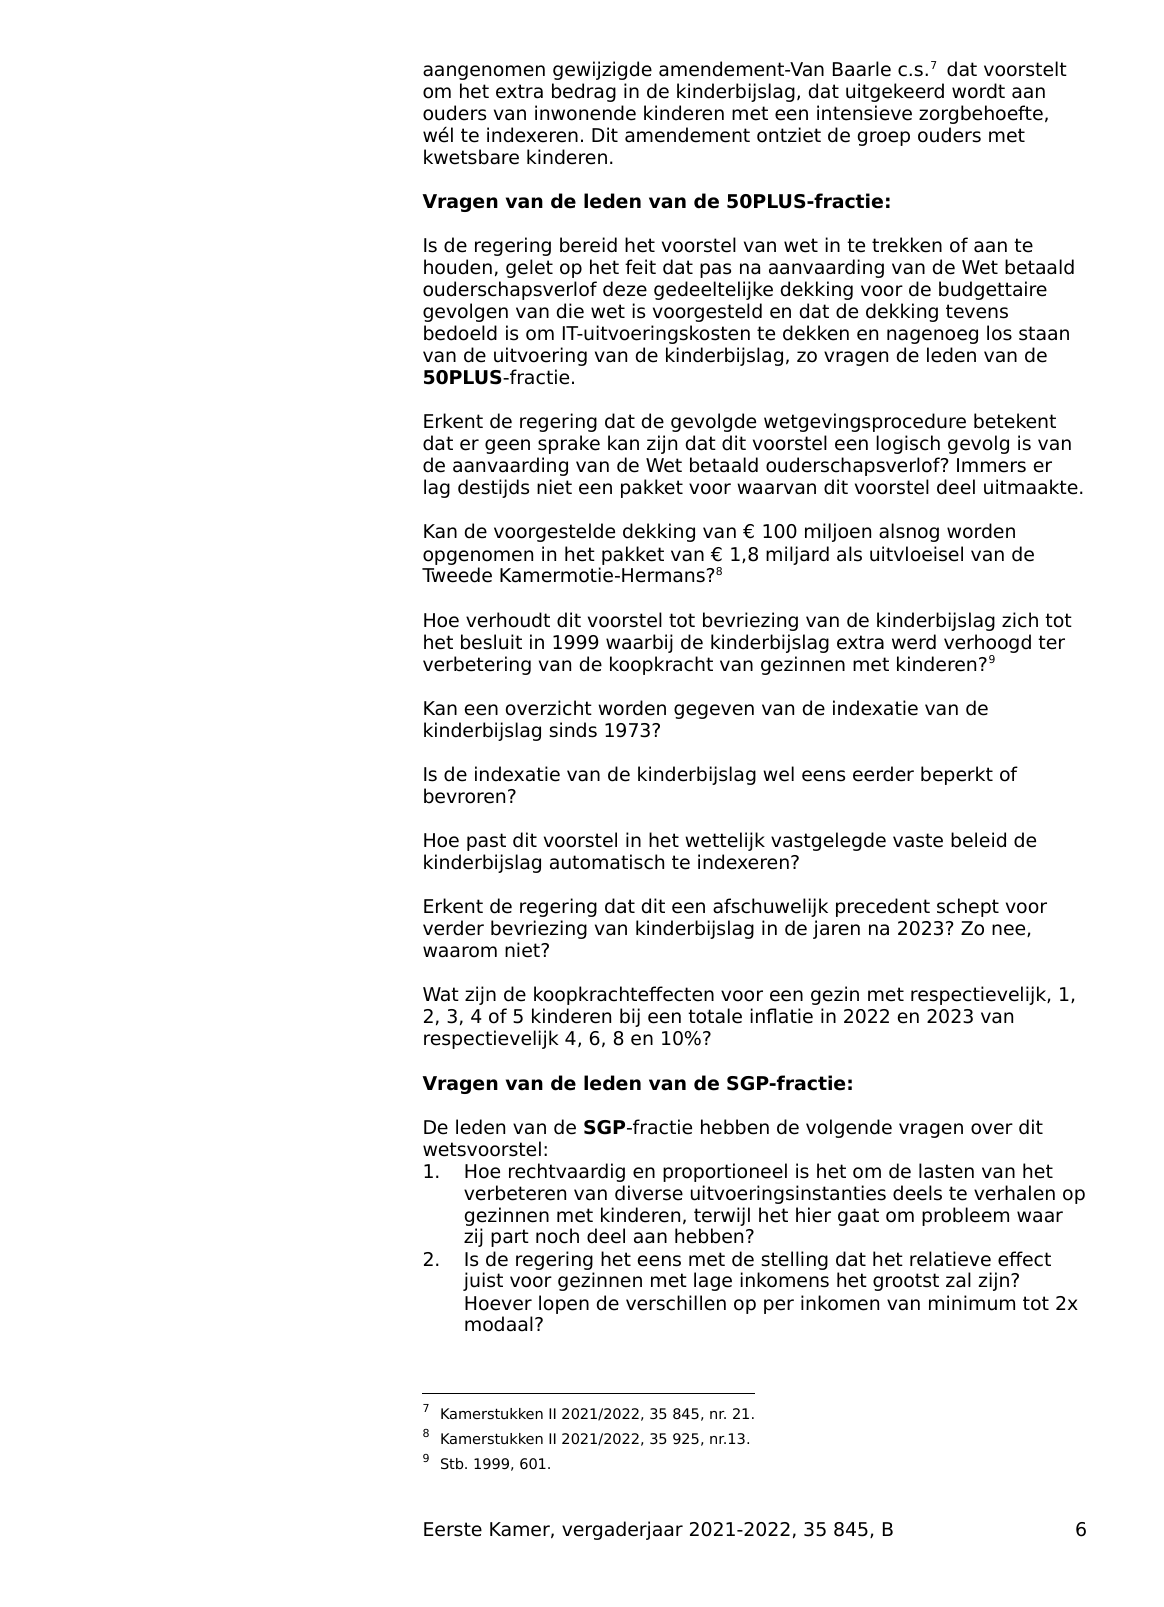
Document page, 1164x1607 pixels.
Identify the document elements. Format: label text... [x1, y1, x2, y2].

text Erkent de regering dat dit een afschuwelijk precedent schept voor verder bevriezing van kinderbijslag in de jaren na 2023? Zo nee, waarom niet? [422, 896, 1087, 962]
text Is de indexatie van de kinderbijslag wel eens eerder beperkt of bevroren? [422, 764, 1087, 808]
text Is de regering bereid het voorstel van wet in te trekken of aan te houden, gelet op het feit dat pas na aanvaarding van de Wet betaald ouderschapsverlof deze gedeeltelijke dekking voor de budgettaire gevolgen van die wet is voorgesteld en dat de dekking tevens bedoeld is om IT-uitvoeringskosten te dekken en nagenoeg los staan van de uitvoering van de kinderbijslag, zo vragen de leden van de 50PLUS-fractie. [422, 235, 1087, 389]
text De leden van de SGP-fractie hebben de volgende vragen over dit wetsvoorstel: [422, 1117, 1087, 1161]
text 1. Hoe rechtvaardig en proportioneel is het om de lasten van het verbeteren van diverse uitvoeringsinstanties deels te verhalen op gezinnen met kinderen, terwijl het hier gaat om probleem waar zij part noch deel aan hebben? [422, 1161, 1087, 1248]
text 2. Is de regering het eens met de stelling dat het relatieve effect juist voor gezinnen met lage inkomens het grootst zal zijn? Hoever lopen de verschillen op per inkomen van minimum tot 2x modaal? [422, 1248, 1087, 1336]
subtitle Vragen van de leden van de 50PLUS-fractie: [422, 191, 1087, 213]
text aangenomen gewijzigde amendement-Van Baarle c.s. dat voorstelt om het extra bedrag in de kinderbijslag, dat uitgekeerd wordt aan ouders van inwonende kinderen met een intensieve zorgbehoefte, wél te indexeren. Dit amendement ontziet de groep ouders met kwetsbare kinderen. [422, 59, 1087, 169]
text Erkent de regering dat de gevolgde wetgevingsprocedure betekent dat er geen sprake kan zijn dat dit voorstel een logisch gevolg is van de aanvaarding van de Wet betaald ouderschapsverlof? Immers er lag destijds niet een pakket voor waarvan dit voorstel deel uitmaakte. [422, 411, 1087, 499]
text Kan de voorgestelde dekking van € 100 miljoen alsnog worden opgenomen in het pakket van € 1,8 miljard als uitvloeisel van de Tweede Kamermotie-Hermans? [422, 521, 1087, 587]
text Stb. 1999, 601. [422, 1452, 1087, 1474]
text Kamerstukken II 2021/2022, 35 925, nr.13. [422, 1427, 1087, 1449]
text Hoe verhoudt dit voorstel tot bevriezing van de kinderbijslag zich tot het besluit in 1999 waarbij de kinderbijslag extra werd verhoogd ter verbetering van de koopkracht van gezinnen met kinderen? [422, 609, 1087, 676]
subtitle Vragen van de leden van de SGP-fractie: [422, 1072, 1087, 1094]
text Kan een overzicht worden gegeven van de indexatie van de kinderbijslag sinds 1973? [422, 698, 1087, 742]
text Hoe past dit voorstel in het wettelijk vastgelegde vaste beleid de kinderbijslag automatisch te indexeren? [422, 830, 1087, 874]
text Wat zijn de koopkrachteffecten voor een gezin met respectievelijk, 1, 2, 3, 4 of 5 kinderen bij een totale inflatie in 2022 en 2023 van respectievelijk 4, 6, 8 en 10%? [422, 984, 1087, 1050]
text Kamerstukken II 2021/2022, 35 845, nr. 21. [422, 1402, 1087, 1424]
